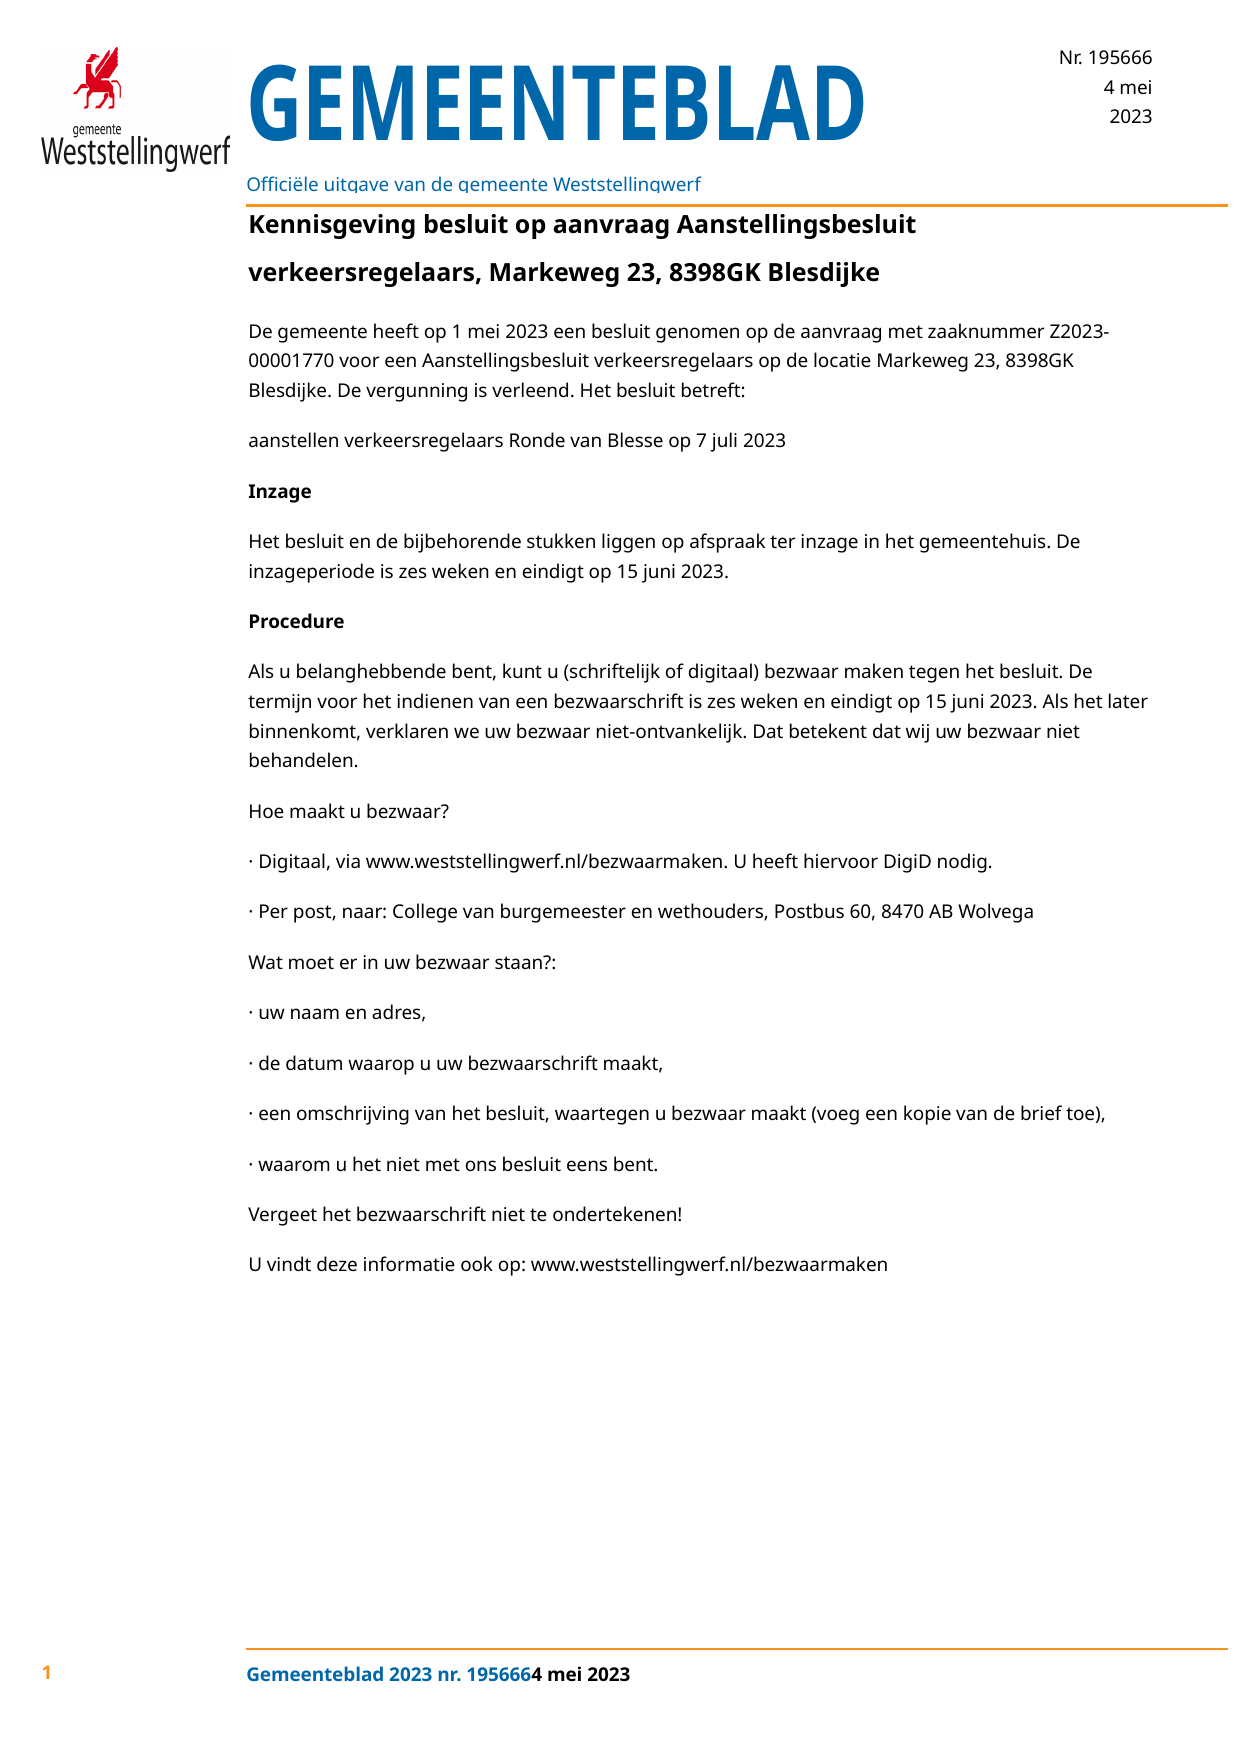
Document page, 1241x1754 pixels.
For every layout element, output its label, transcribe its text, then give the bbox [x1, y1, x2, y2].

text Als u belanghebbende bent, kunt u (schriftelijk of digitaal) bezwaar maken tegen het besluit. De termijn voor het indienen van een bezwaarschrift is zes weken en eindigt op 15 juni 2023. Als het later binnenkomt, verklaren we uw bezwaar niet-ontvankelijk. Dat betekent dat wij uw bezwaar niet behandelen. [248, 659, 1152, 773]
text · de datum waarop u uw bezwaarschrift maakt, [248, 1050, 1152, 1076]
text Inzage [248, 478, 1152, 504]
text · Per post, naar: College van burgemeester en wethouders, Postbus 60, 8470 AB Wolvega [248, 899, 1152, 924]
text · waarom u het niet met ons besluit eens bent. [248, 1151, 1152, 1177]
text · Digitaal, via www.weststellingwerf.nl/bezwaarmaken. U heeft hiervoor DigiD nodig. [248, 848, 1152, 874]
picture [41, 47, 231, 172]
text Hoe maakt u bezwaar? [248, 798, 1152, 824]
text Wat moet er in uw bezwaar staan?: [248, 949, 1152, 975]
text · een omschrijving van het besluit, waartegen u bezwaar maakt (voeg een kopie van de brief toe), [248, 1100, 1152, 1126]
text De gemeente heeft op 1 mei 2023 een besluit genomen op de aanvraag met zaaknummer Z2023-00001770 voor een Aanstellingsbesluit verkeersregelaars op de locatie Markeweg 23, 8398GK Blesdijke. De vergunning is verleend. Het besluit betreft: [248, 318, 1152, 403]
text · uw naam en adres, [248, 999, 1152, 1025]
text U vindt deze informatie ook op: www.weststellingwerf.nl/bezwaarmaken [248, 1252, 1152, 1277]
text aanstellen verkeersregelaars Ronde van Blesse op 7 juli 2023 [248, 427, 1152, 453]
text Het besluit en de bijbehorende stukken liggen op afspraak ter inzage in het gemeentehuis. De inzageperiode is zes weken en eindigt op 15 juni 2023. [248, 528, 1152, 584]
text Vergeet het bezwaarschrift niet te ondertekenen! [248, 1201, 1152, 1227]
text Kennisgeving besluit op aanvraag Aanstellingsbesluit verkeersregelaars, Markeweg 23, 8398GK Blesdijke [248, 207, 1152, 288]
text Procedure [248, 608, 1152, 634]
